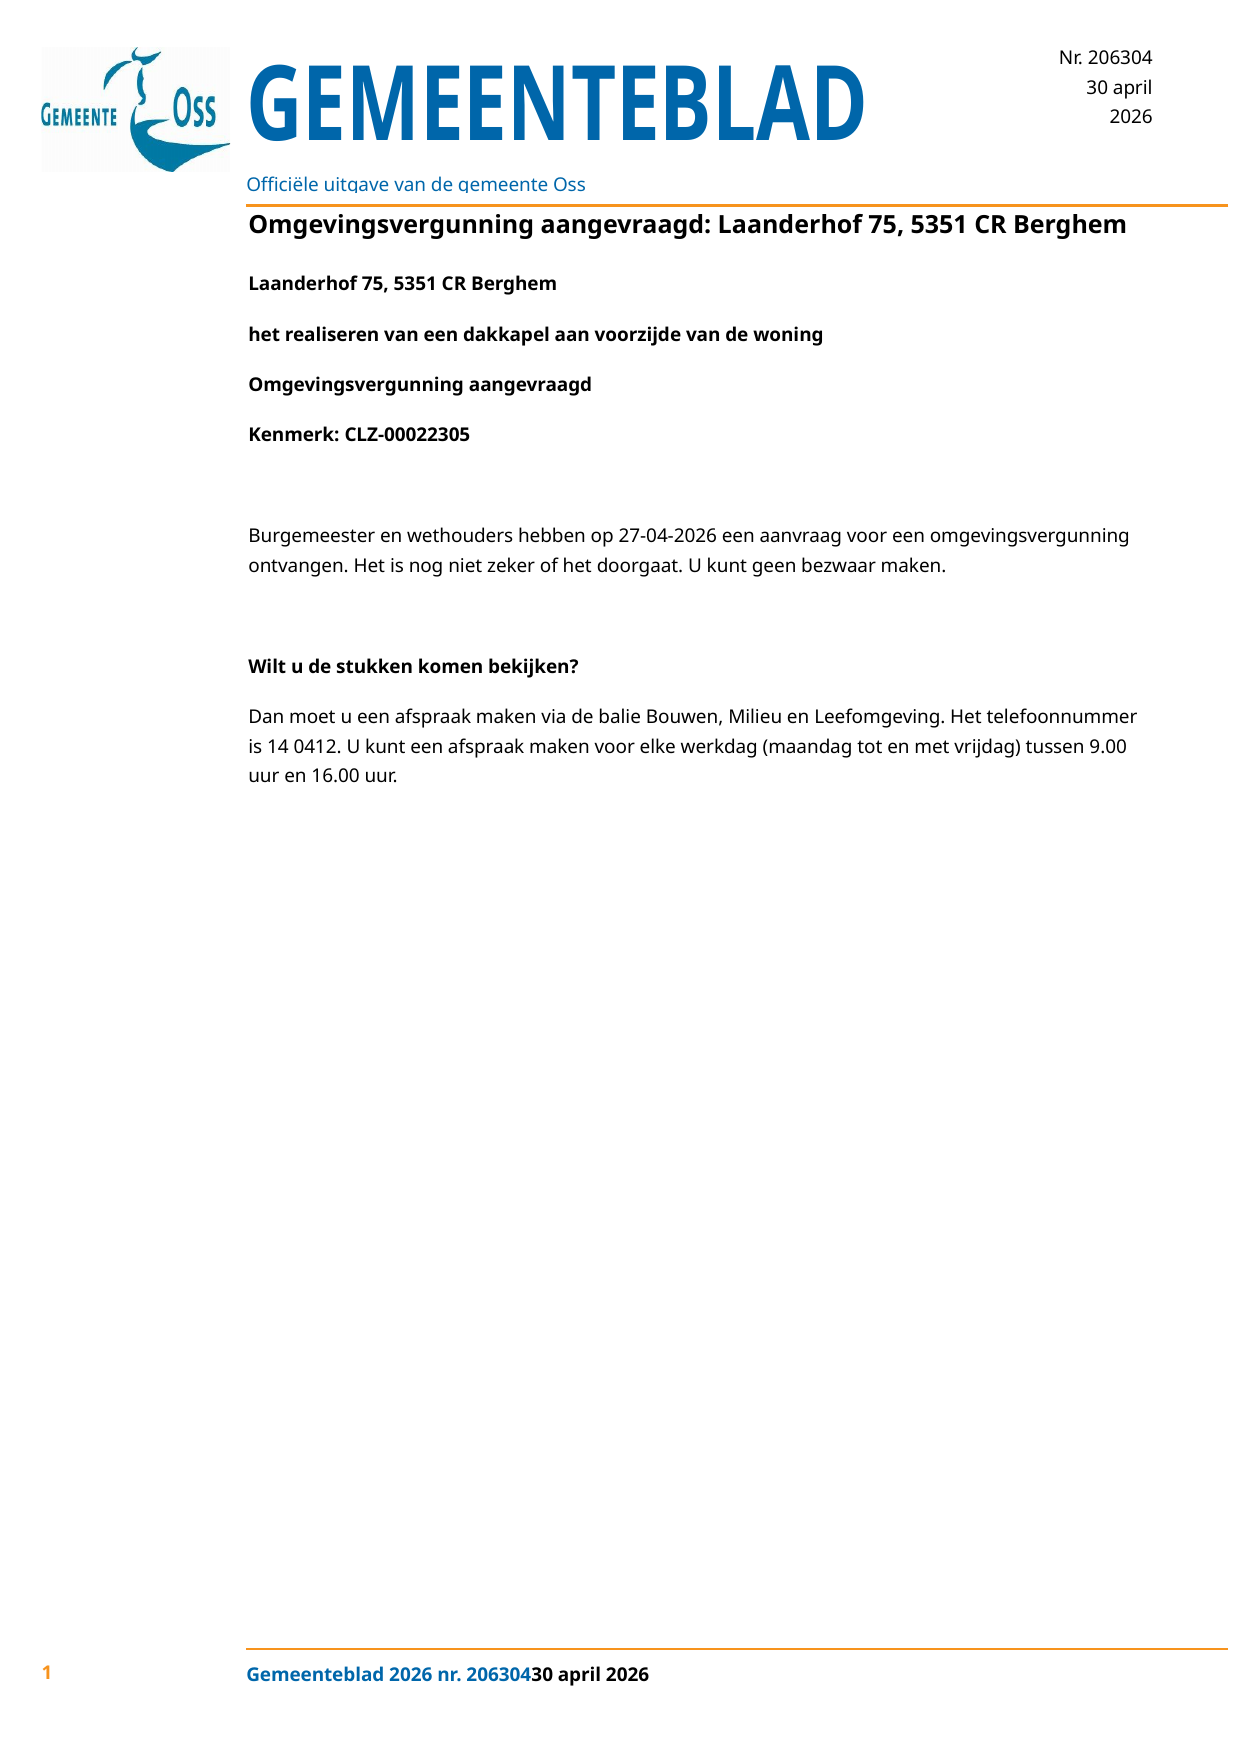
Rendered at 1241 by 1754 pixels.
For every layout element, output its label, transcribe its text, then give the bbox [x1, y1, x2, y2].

text Burgemeester en wethouders hebben op 27-04-2026 een aanvraag voor een omgevingsvergunning ontvangen. Het is nog niet zeker of het doorgaat. U kunt geen bezwaar maken. [248, 522, 1152, 578]
text het realiseren van een dakkapel aan voorzijde van de woning [248, 321, 1152, 346]
text Wilt u de stukken komen bekijken? [248, 653, 1152, 678]
text Omgevingsvergunning aangevraagd: Laanderhof 75, 5351 CR Berghem [248, 207, 1152, 241]
text Kenmerk: CLZ-00022305 [248, 422, 1152, 447]
picture [41, 47, 231, 172]
text Omgevingsvergunning aangevraagd [248, 371, 1152, 397]
text Laanderhof 75, 5351 CR Berghem [248, 270, 1152, 296]
text Dan moet u een afspraak maken via de balie Bouwen, Milieu en Leefomgeving. Het telefoonnummer is 14 0412. U kunt een afspraak maken voor elke werkdag (maandag tot en met vrijdag) tussen 9.00 uur en 16.00 uur. [248, 703, 1152, 788]
